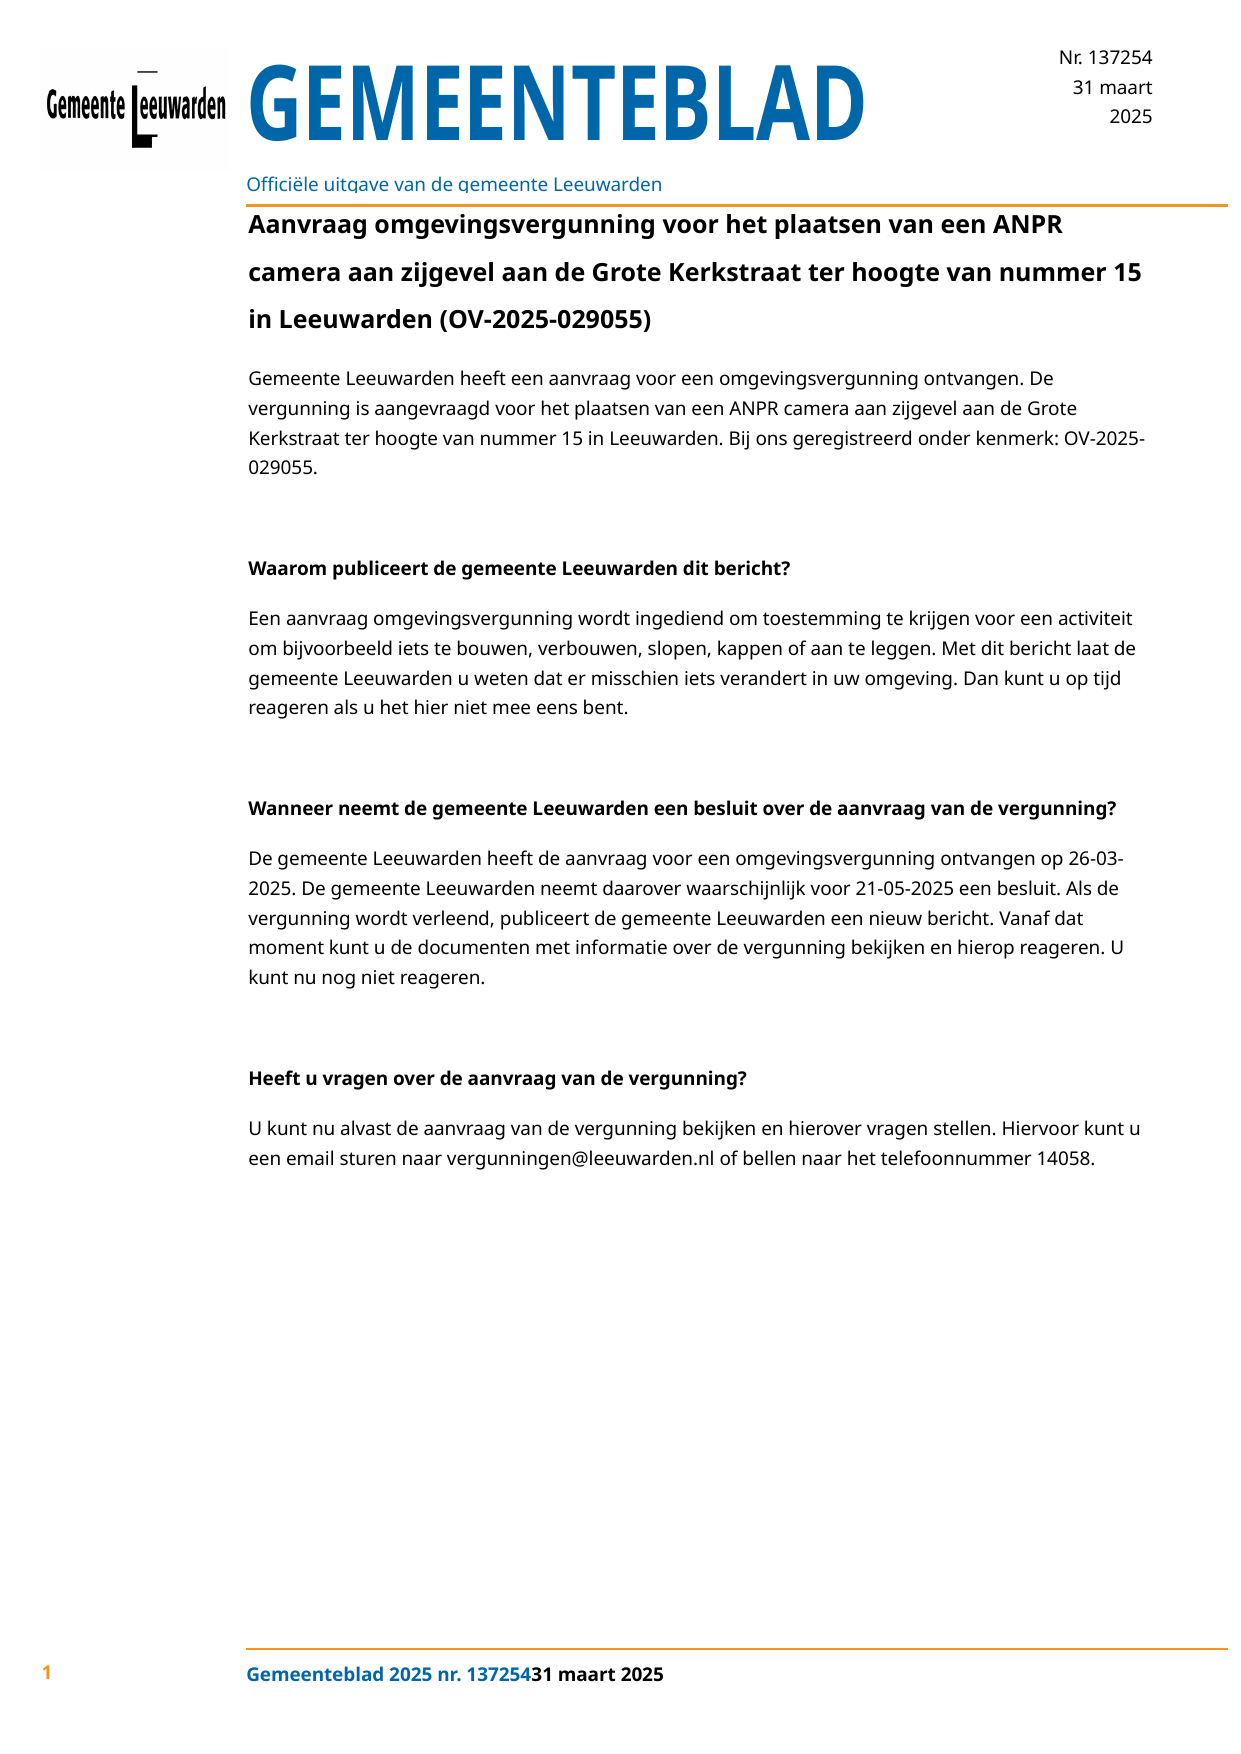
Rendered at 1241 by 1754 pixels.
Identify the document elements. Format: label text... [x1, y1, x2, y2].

text De gemeente Leeuwarden heeft de aanvraag voor een omgevingsvergunning ontvangen op 26-03-2025. De gemeente Leeuwarden neemt daarover waarschijnlijk voor 21-05-2025 een besluit. Als de vergunning wordt verleend, publiceert de gemeente Leeuwarden een nieuw bericht. Vanaf dat moment kunt u de documenten met informatie over de vergunning bekijken en hierop reageren. U kunt nu nog niet reageren. [248, 846, 1152, 989]
text Een aanvraag omgevingsvergunning wordt ingediend om toestemming te krijgen voor een activiteit om bijvoorbeeld iets te bouwen, verbouwen, slopen, kappen of aan te leggen. Met dit bericht laat de gemeente Leeuwarden u weten dat er misschien iets verandert in uw omgeving. Dan kunt u op tijd reageren als u het hier niet mee eens bent. [248, 606, 1152, 720]
text Heeft u vragen over de aanvraag van de vergunning? [248, 1065, 1152, 1090]
picture [41, 47, 231, 172]
text Aanvraag omgevingsvergunning voor het plaatsen van een ANPR camera aan zijgevel aan de Grote Kerkstraat ter hoogte van nummer 15 in Leeuwarden (OV-2025-029055) [248, 207, 1152, 336]
text Wanneer neemt de gemeente Leeuwarden een besluit over de aanvraag van de vergunning? [248, 795, 1152, 821]
text Waarom publiceert de gemeente Leeuwarden dit bericht? [248, 555, 1152, 581]
text Gemeente Leeuwarden heeft een aanvraag voor een omgevingsvergunning ontvangen. De vergunning is aangevraagd voor het plaatsen van een ANPR camera aan zijgevel aan de Grote Kerkstraat ter hoogte van nummer 15 in Leeuwarden. Bij ons geregistreerd onder kenmerk: OV-2025-029055. [248, 366, 1152, 480]
text U kunt nu alvast de aanvraag van de vergunning bekijken en hierover vragen stellen. Hiervoor kunt u een email sturen naar vergunningen@leeuwarden.nl of bellen naar het telefoonnummer 14058. [248, 1115, 1152, 1170]
